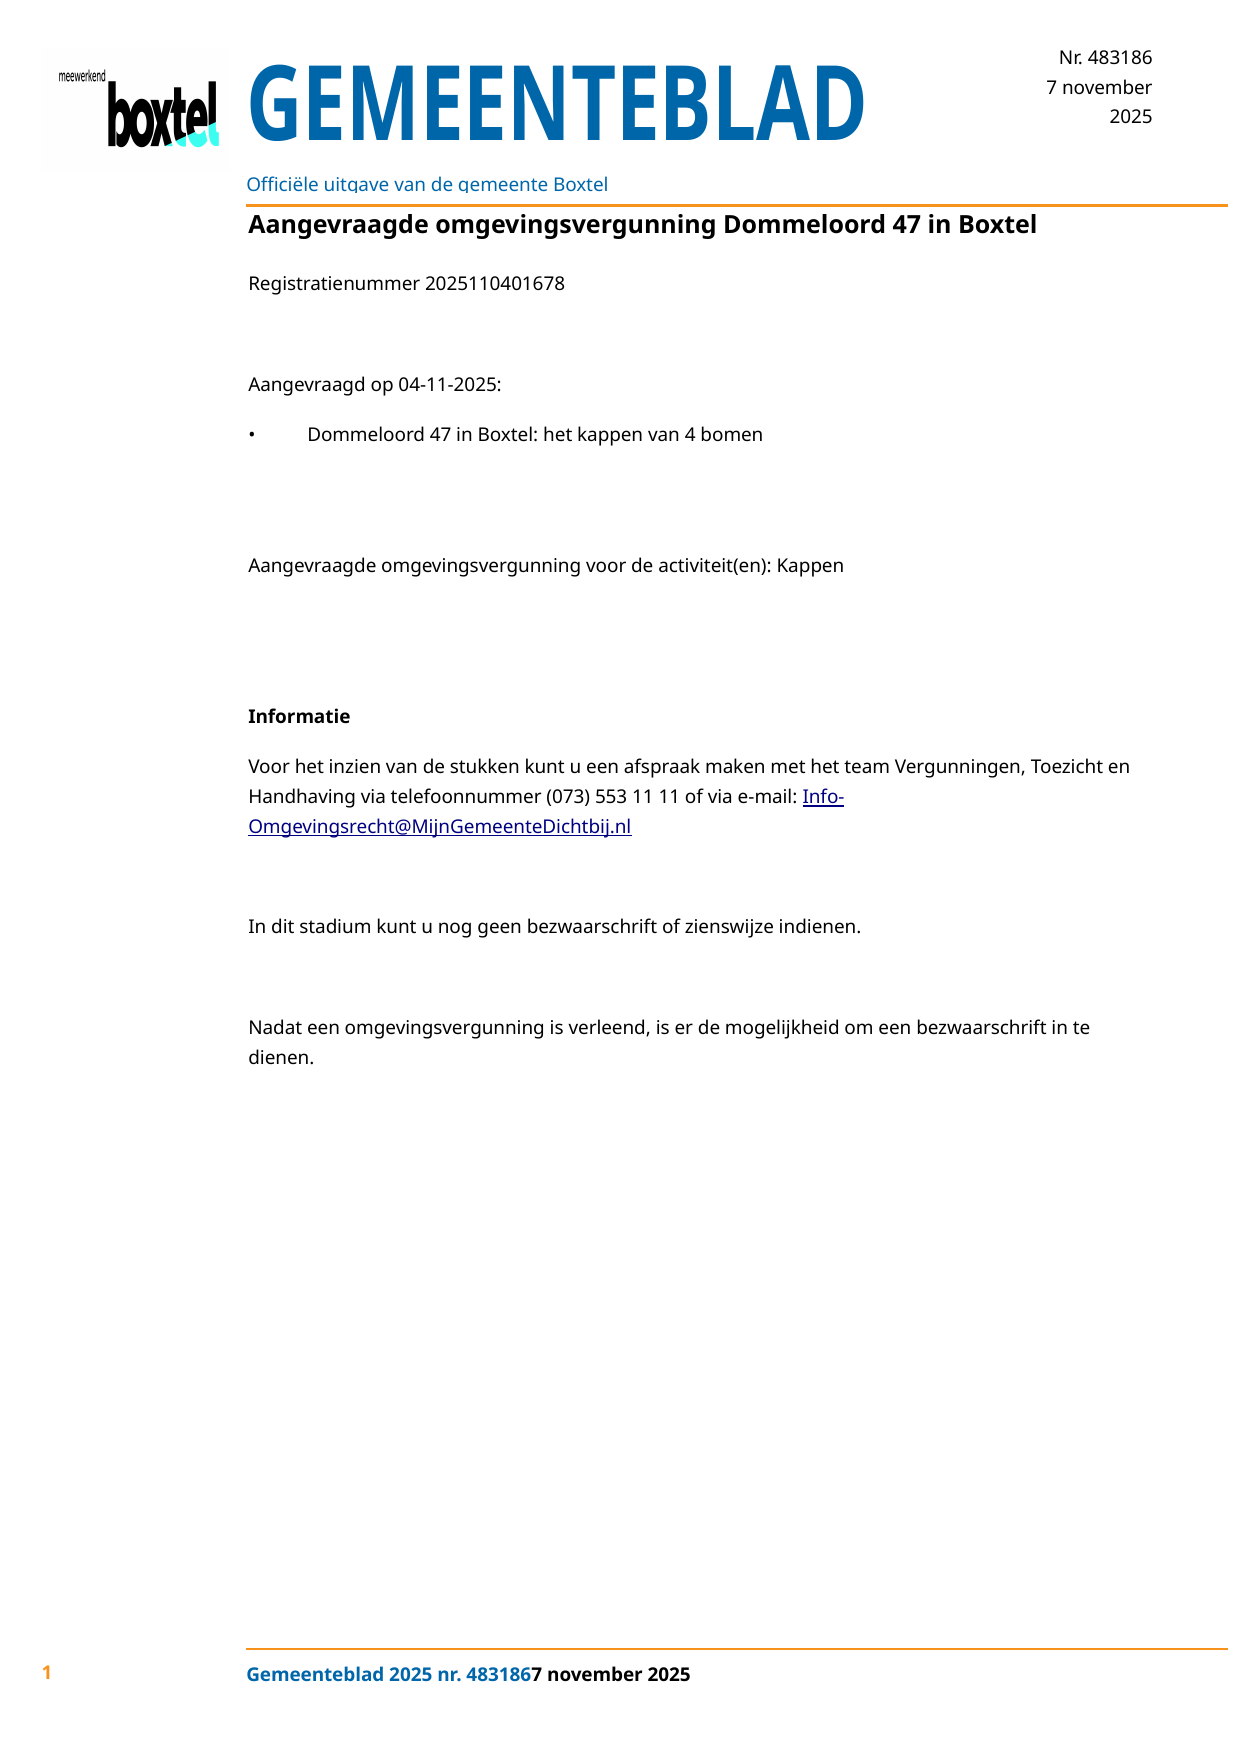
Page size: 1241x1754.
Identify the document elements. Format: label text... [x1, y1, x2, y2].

text Registratienummer 2025110401678 [248, 270, 1152, 296]
text Voor het inzien van de stukken kunt u een afspraak maken met het team Vergunningen, Toezicht en Handhaving via telefoonnummer (073) 553 11 11 of via e-mail: Info-Omgevingsrecht@MijnGemeenteDichtbij.nl [248, 754, 1152, 838]
text Aangevraagde omgevingsvergunning voor de activiteit(en): Kappen [248, 552, 1152, 578]
text Aangevraagd op 04-11-2025: [248, 371, 1152, 397]
picture [41, 47, 231, 172]
text In dit stadium kunt u nog geen bezwaarschrift of zienswijze indienen. [248, 914, 1152, 939]
text Nadat een omgevingsvergunning is verleend, is er de mogelijkheid om een bezwaarschrift in te dienen. [248, 1014, 1152, 1070]
text Informatie [248, 703, 1152, 729]
text Aangevraagde omgevingsvergunning Dommeloord 47 in Boxtel [248, 207, 1152, 241]
list Dommeloord 47 in Boxtel: het kappen van 4 bomen [248, 422, 1152, 447]
